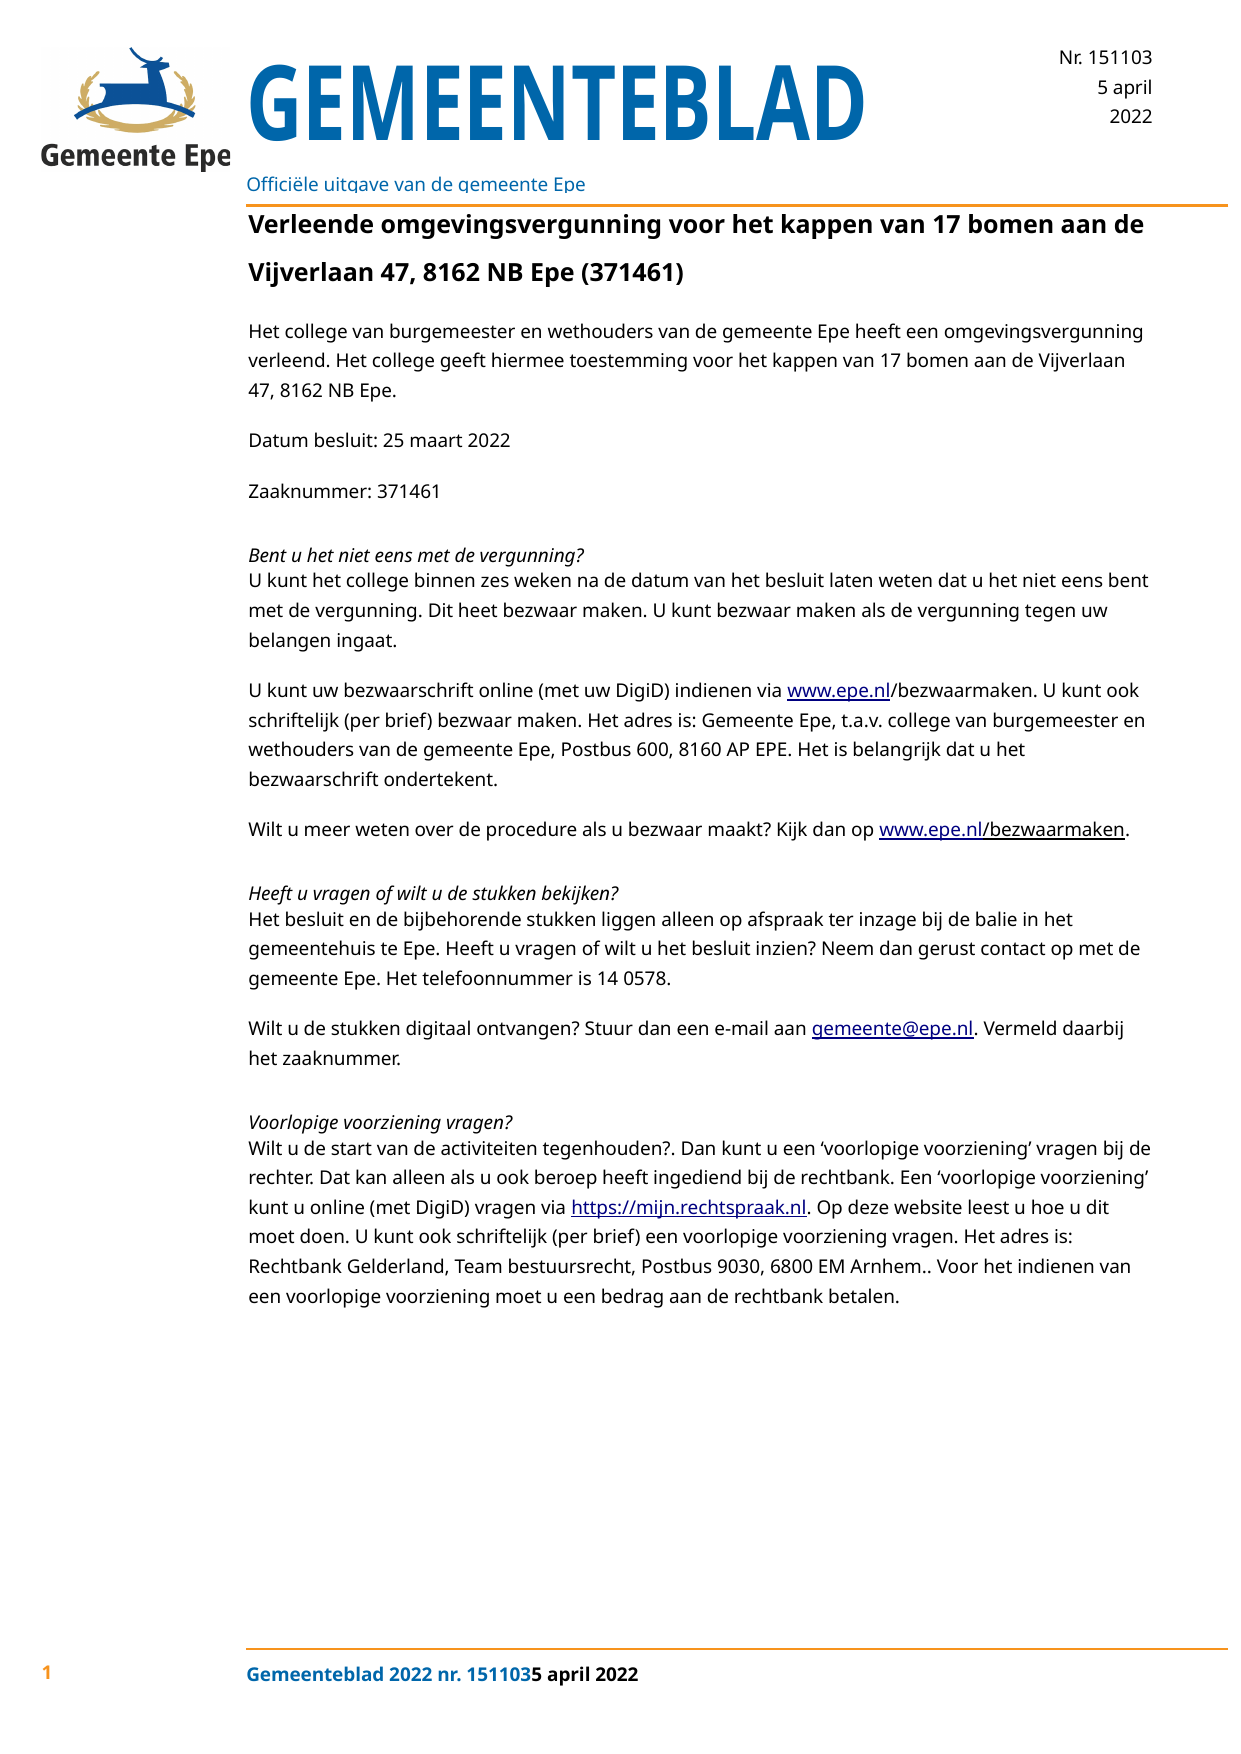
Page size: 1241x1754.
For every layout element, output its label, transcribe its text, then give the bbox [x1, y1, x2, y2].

text U kunt uw bezwaarschrift online (met uw DigiD) indienen via www.epe.nl/bezwaarmaken. U kunt ook schriftelijk (per brief) bezwaar maken. Het adres is: Gemeente Epe, t.a.v. college van burgemeester en wethouders van de gemeente Epe, Postbus 600, 8160 AP EPE. Het is belangrijk dat u het bezwaarschrift ondertekent. [248, 677, 1152, 792]
text Heeft u vragen of wilt u de stukken bekijken? [248, 880, 1152, 906]
picture [41, 47, 231, 172]
text Wilt u de stukken digitaal ontvangen? Stuur dan een e-mail aan gemeente@epe.nl. Vermeld daarbij het zaaknummer. [248, 1016, 1152, 1071]
text Bent u het niet eens met de vergunning? [248, 542, 1152, 568]
text Het besluit en de bijbehorende stukken liggen alleen op afspraak ter inzage bij de balie in het gemeentehuis te Epe. Heeft u vragen of wilt u het besluit inzien? Neem dan gerust contact op met de gemeente Epe. Het telefoonnummer is 14 0578. [248, 906, 1152, 991]
text Het college van burgemeester en wethouders van de gemeente Epe heeft een omgevingsvergunning verleend. Het college geeft hiermee toestemming voor het kappen van 17 bomen aan de Vijverlaan 47, 8162 NB Epe. [248, 318, 1152, 403]
text Verleende omgevingsvergunning voor het kappen van 17 bomen aan de Vijverlaan 47, 8162 NB Epe (371461) [248, 207, 1152, 288]
text U kunt het college binnen zes weken na de datum van het besluit laten weten dat u het niet eens bent met de vergunning. Dit heet bezwaar maken. U kunt bezwaar maken als de vergunning tegen uw belangen ingaat. [248, 568, 1152, 652]
text Wilt u meer weten over de procedure als u bezwaar maakt? Kijk dan op www.epe.nl/bezwaarmaken. [248, 816, 1152, 842]
text Voorlopige voorziening vragen? [248, 1109, 1152, 1135]
text Datum besluit: 25 maart 2022 [248, 427, 1152, 453]
text Zaaknummer: 371461 [248, 478, 1152, 504]
text Wilt u de start van de activiteiten tegenhouden?. Dan kunt u een ‘voorlopige voorziening’ vragen bij de rechter. Dat kan alleen als u ook beroep heeft ingediend bij de rechtbank. Een ‘voorlopige voorziening’ kunt u online (met DigiD) vragen via https://mijn.rechtspraak.nl. Op deze website leest u hoe u dit moet doen. U kunt ook schriftelijk (per brief) een voorlopige voorziening vragen. Het adres is: Rechtbank Gelderland, Team bestuursrecht, Postbus 9030, 6800 EM Arnhem.. Voor het indienen van een voorlopige voorziening moet u een bedrag aan de rechtbank betalen. [248, 1135, 1152, 1308]
